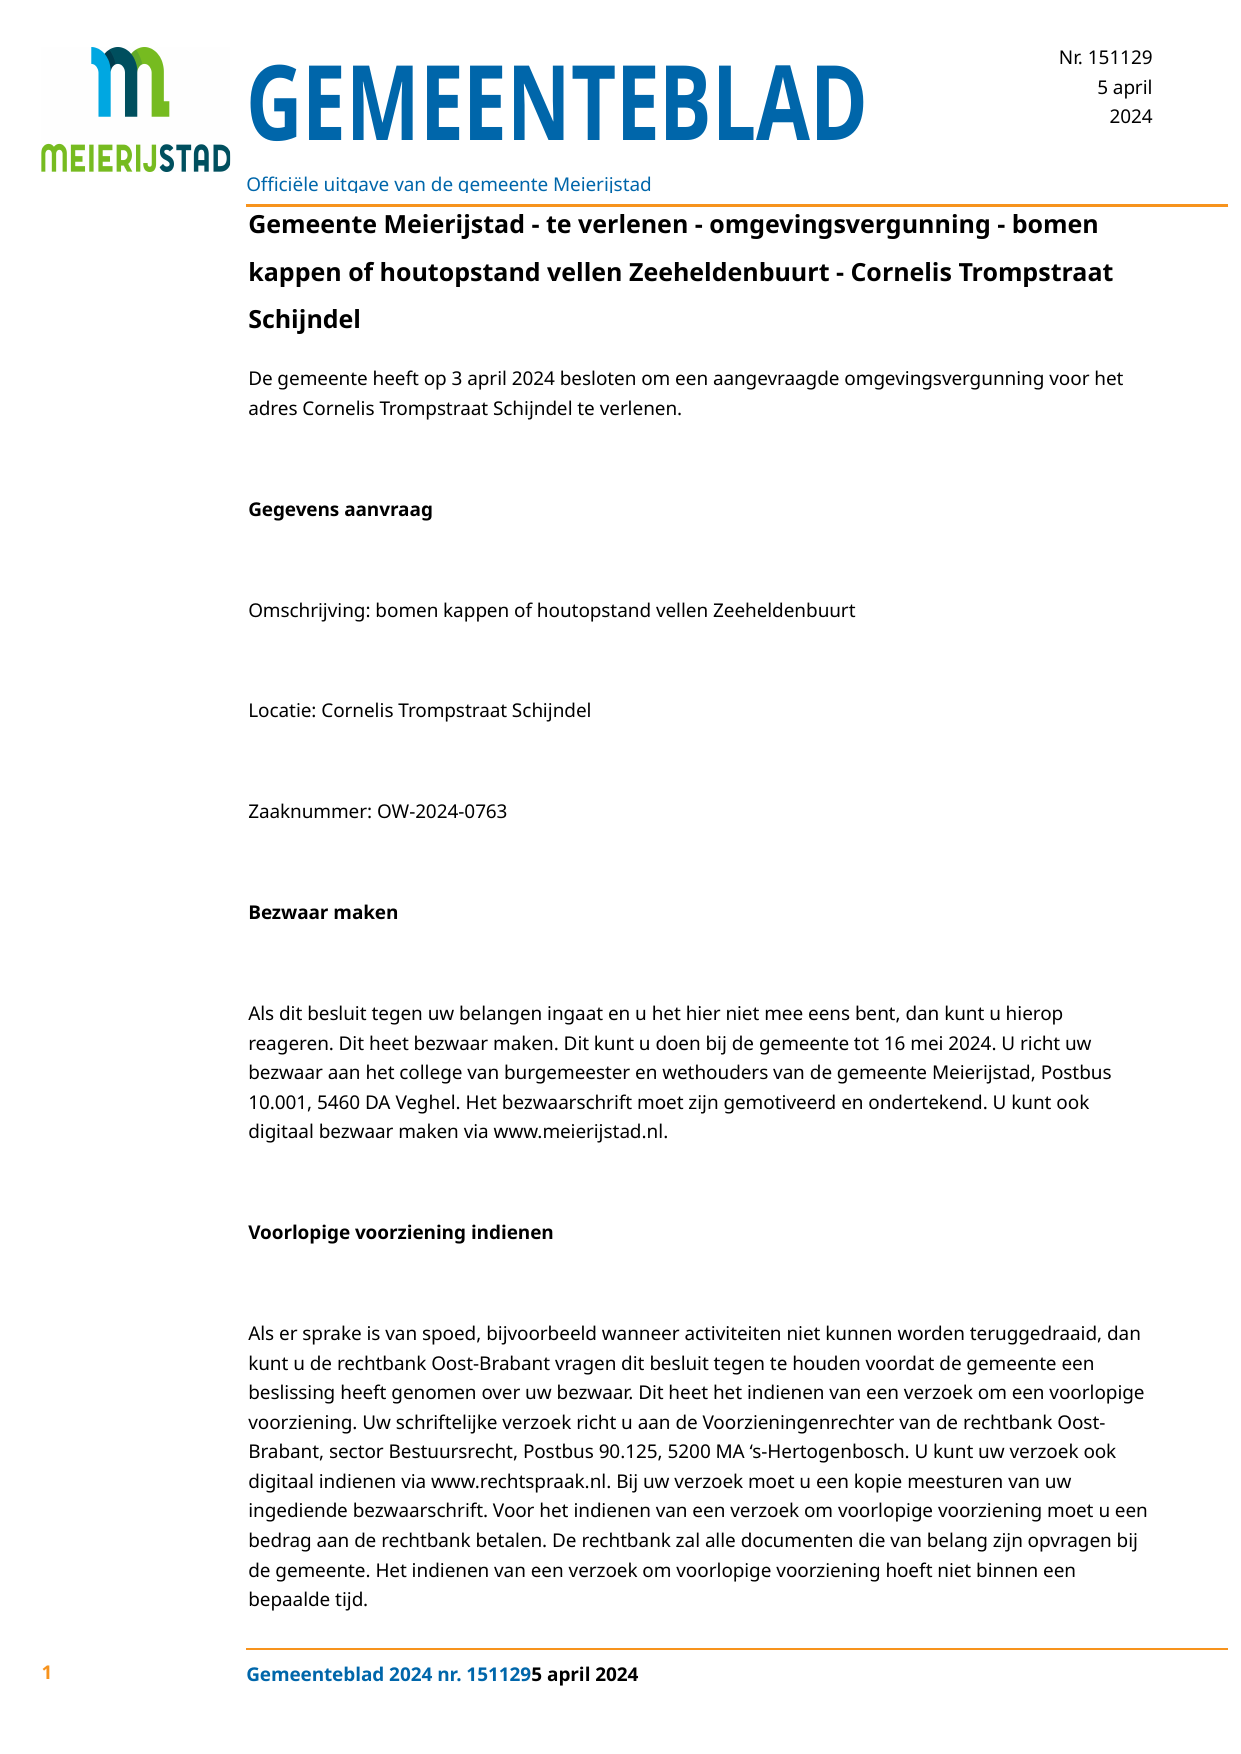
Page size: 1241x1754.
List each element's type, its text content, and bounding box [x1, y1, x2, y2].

text Locatie: Cornelis Trompstraat Schijndel [248, 698, 1152, 723]
text Zaaknummer: OW-2024-0763 [248, 798, 1152, 824]
picture [41, 47, 231, 172]
text De gemeente heeft op 3 april 2024 besloten om een aangevraagde omgevingsvergunning voor het adres Cornelis Trompstraat Schijndel te verlenen. [248, 366, 1152, 421]
text Als dit besluit tegen uw belangen ingaat en u het hier niet mee eens bent, dan kunt u hierop reageren. Dit heet bezwaar maken. Dit kunt u doen bij de gemeente tot 16 mei 2024. U richt uw bezwaar aan het college van burgemeester en wethouders van de gemeente Meierijstad, Postbus 10.001, 5460 DA Veghel. Het bezwaarschrift moet zijn gemotiveerd en ondertekend. U kunt ook digitaal bezwaar maken via www.meierijstad.nl. [248, 1000, 1152, 1144]
text Bezwaar maken [248, 899, 1152, 925]
text Als er sprake is van spoed, bijvoorbeeld wanneer activiteiten niet kunnen worden teruggedraaid, dan kunt u de rechtbank Oost-Brabant vragen dit besluit tegen te houden voordat de gemeente een beslissing heeft genomen over uw bezwaar. Dit heet het indienen van een verzoek om een voorlopige voorziening. Uw schriftelijke verzoek richt u aan de Voorzieningenrechter van de rechtbank Oost-Brabant, sector Bestuursrecht, Postbus 90.125, 5200 MA ‘s-Hertogenbosch. U kunt uw verzoek ook digitaal indienen via www.rechtspraak.nl. Bij uw verzoek moet u een kopie meesturen van uw ingediende bezwaarschrift. Voor het indienen van een verzoek om voorlopige voorziening moet u een bedrag aan de rechtbank betalen. De rechtbank zal alle documenten die van belang zijn opvragen bij de gemeente. Het indienen van een verzoek om voorlopige voorziening hoeft niet binnen een bepaalde tijd. [248, 1320, 1152, 1612]
text Gemeente Meierijstad - te verlenen - omgevingsvergunning - bomen kappen of houtopstand vellen Zeeheldenbuurt - Cornelis Trompstraat Schijndel [248, 207, 1152, 336]
text Voorlopige voorziening indienen [248, 1219, 1152, 1245]
text Gegevens aanvraag [248, 496, 1152, 522]
text Omschrijving: bomen kappen of houtopstand vellen Zeeheldenbuurt [248, 597, 1152, 622]
